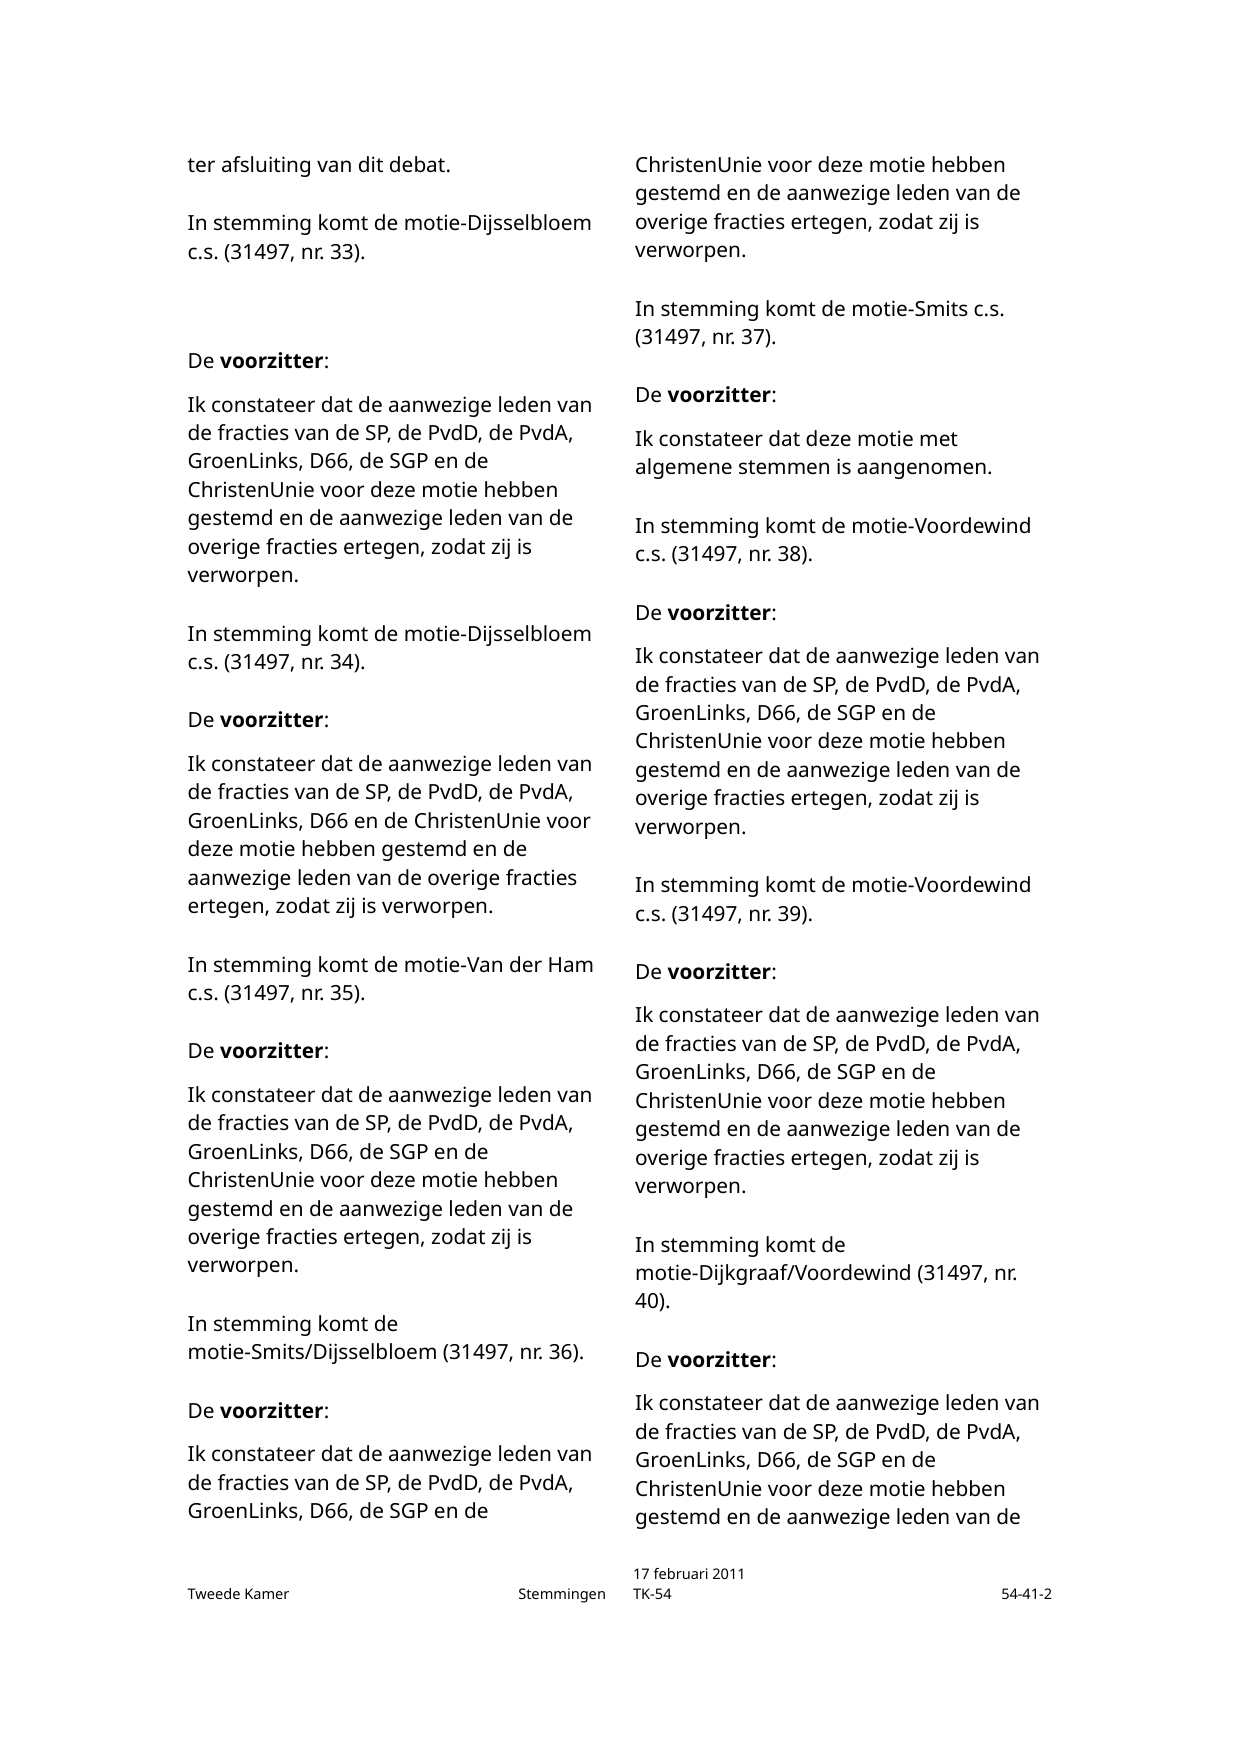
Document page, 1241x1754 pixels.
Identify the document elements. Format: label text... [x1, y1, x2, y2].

text De voorzitter: [187, 706, 605, 734]
text In stemming komt de motie-Voordewind c.s. (31497, nr. 38). [635, 511, 1053, 568]
text In stemming komt de motie-Van der Ham c.s. (31497, nr. 35). [187, 950, 605, 1007]
text De voorzitter: [635, 598, 1053, 626]
text In stemming komt de motie-Dijsselbloem c.s. (31497, nr. 33). [187, 208, 605, 265]
text In stemming komt de motie-Dijsselbloem c.s. (31497, nr. 34). [187, 619, 605, 676]
text Ik constateer dat deze motie met algemene stemmen is aangenomen. [635, 424, 1053, 481]
text Ik constateer dat de aanwezige leden van de fracties van de SP, de PvdD, de PvdA, GroenLinks, D66, de SGP en de ChristenUnie voor deze motie hebben gestemd en de aanwezige leden van de overige fracties ertegen, zodat zij is verworpen. [187, 390, 605, 589]
text De voorzitter: [187, 1037, 605, 1065]
text In stemming komt de motie-Smits c.s. (31497, nr. 37). [635, 294, 1053, 351]
text In stemming komt de motie-Voordewind c.s. (31497, nr. 39). [635, 870, 1053, 927]
text In stemming komt de motie-Smits/Dijsselbloem (31497, nr. 36). [187, 1309, 605, 1366]
text Ik constateer dat de aanwezige leden van de fracties van de SP, de PvdD, de PvdA, GroenLinks, D66, de SGP en de ChristenUnie voor deze motie hebben gestemd en de aanwezige leden van de overige fracties ertegen, zodat zij is verworpen. [187, 1080, 605, 1279]
text In stemming komt de motie-Dijkgraaf/Voordewind (31497, nr. 40). [635, 1230, 1053, 1315]
text Ik constateer dat de aanwezige leden van de fracties van de SP, de PvdD, de PvdA, GroenLinks, D66, de SGP en de [187, 1439, 605, 1525]
text De voorzitter: [635, 381, 1053, 409]
text  [187, 295, 605, 324]
text Ik constateer dat de aanwezige leden van de fracties van de SP, de PvdD, de PvdA, GroenLinks, D66, de SGP en de ChristenUnie voor deze motie hebben gestemd en de aanwezige leden van de overige fracties ertegen, zodat zij is verworpen. [635, 1001, 1053, 1200]
text ChristenUnie voor deze motie hebben gestemd en de aanwezige leden van de overige fracties ertegen, zodat zij is verworpen. [635, 150, 1053, 264]
text De voorzitter: [635, 1345, 1053, 1373]
text Ik constateer dat de aanwezige leden van de fracties van de SP, de PvdD, de PvdA, GroenLinks, D66 en de ChristenUnie voor deze motie hebben gestemd en de aanwezige leden van de overige fracties ertegen, zodat zij is verworpen. [187, 749, 605, 920]
text Ik constateer dat de aanwezige leden van de fracties van de SP, de PvdD, de PvdA, GroenLinks, D66, de SGP en de ChristenUnie voor deze motie hebben gestemd en de aanwezige leden van de [635, 1388, 1053, 1531]
text De voorzitter: [635, 957, 1053, 986]
text De voorzitter: [187, 1396, 605, 1424]
text De voorzitter: [187, 346, 605, 375]
text Ik constateer dat de aanwezige leden van de fracties van de SP, de PvdD, de PvdA, GroenLinks, D66, de SGP en de ChristenUnie voor deze motie hebben gestemd en de aanwezige leden van de overige fracties ertegen, zodat zij is verworpen. [635, 641, 1053, 840]
text ter afsluiting van dit debat. [187, 150, 605, 178]
